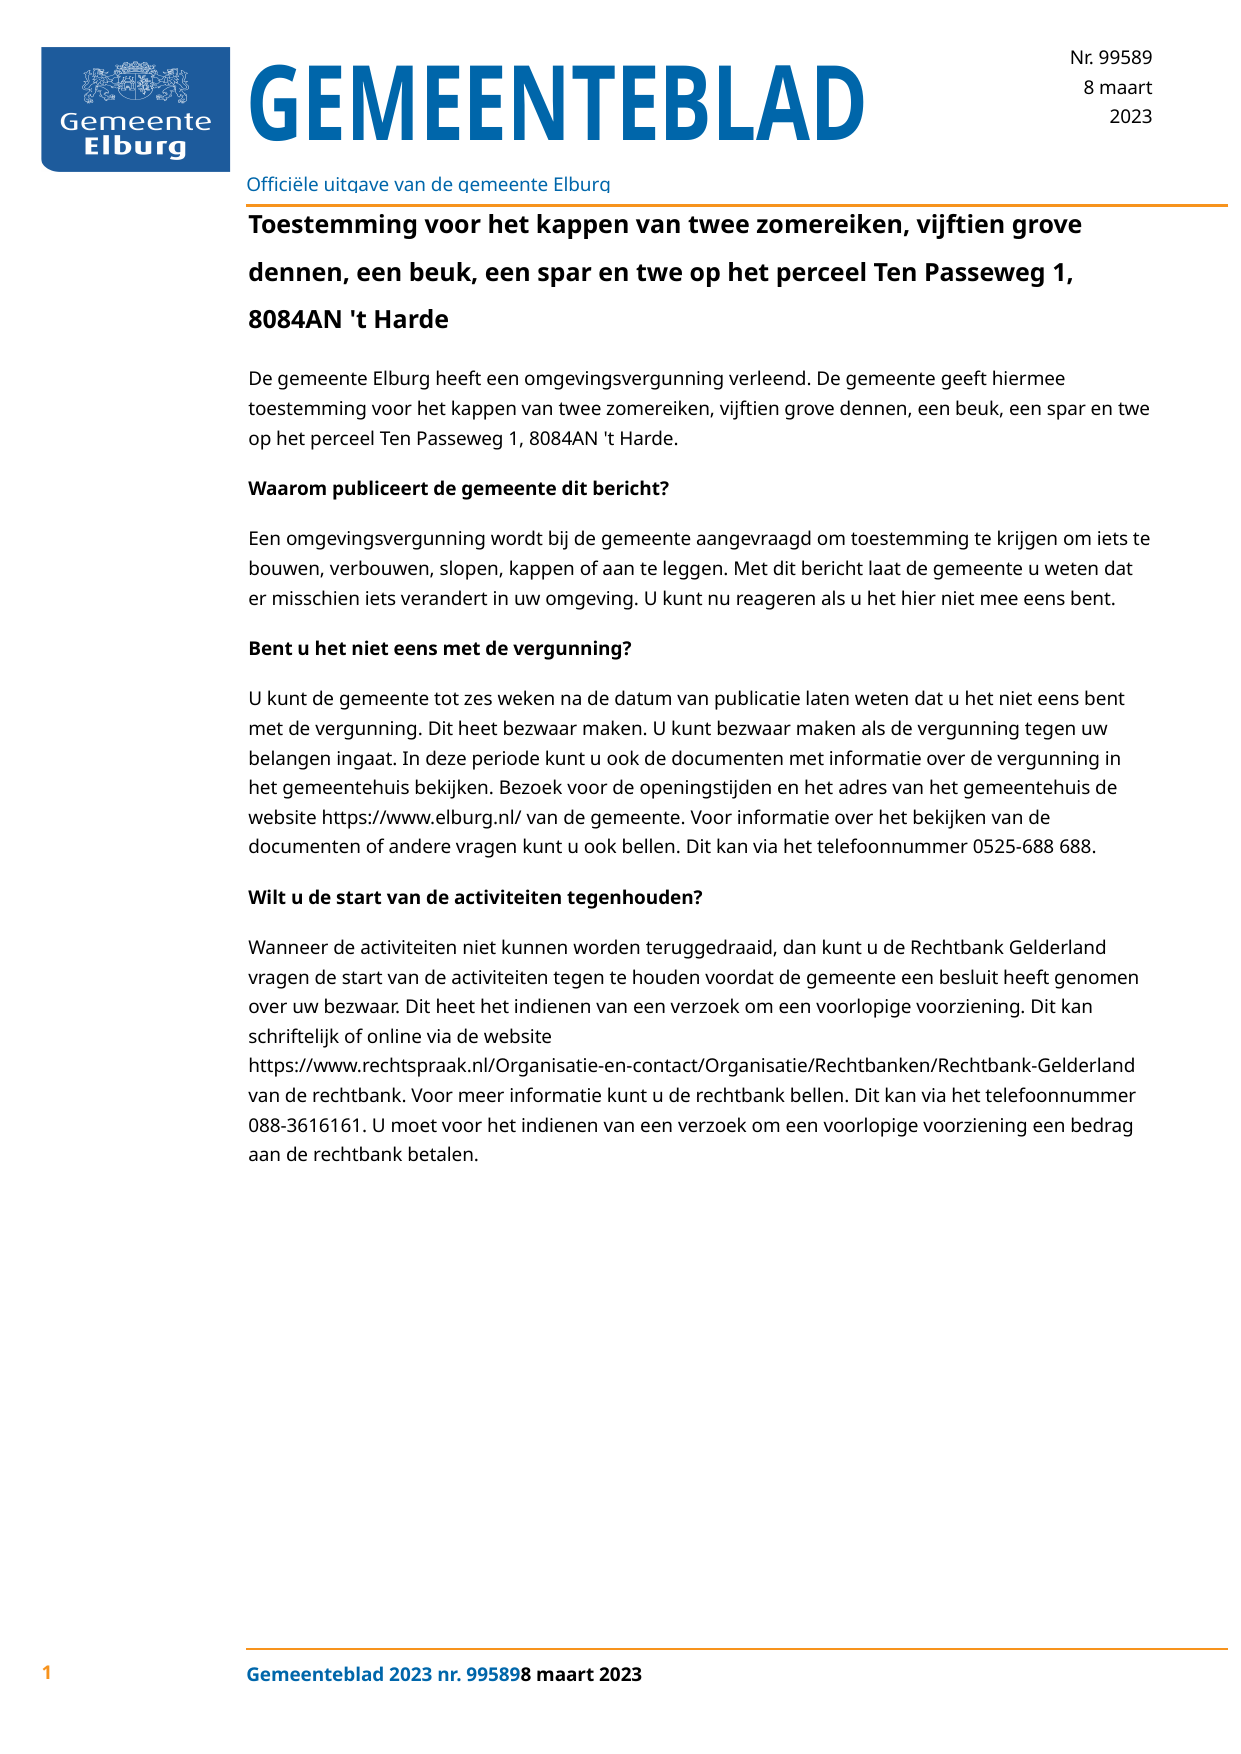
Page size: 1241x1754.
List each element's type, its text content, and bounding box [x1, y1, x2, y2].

text De gemeente Elburg heeft een omgevingsvergunning verleend. De gemeente geeft hiermee toestemming voor het kappen van twee zomereiken, vijftien grove dennen, een beuk, een spar en twe op het perceel Ten Passeweg 1, 8084AN 't Harde. [248, 366, 1152, 450]
text Een omgevingsvergunning wordt bij de gemeente aangevraagd om toestemming te krijgen om iets te bouwen, verbouwen, slopen, kappen of aan te leggen. Met dit bericht laat de gemeente u weten dat er misschien iets verandert in uw omgeving. U kunt nu reageren als u het hier niet mee eens bent. [248, 526, 1152, 610]
text Bent u het niet eens met de vergunning? [248, 635, 1152, 661]
text Wilt u de start van de activiteiten tegenhouden? [248, 884, 1152, 909]
text Waarom publiceert de gemeente dit bericht? [248, 475, 1152, 501]
text U kunt de gemeente tot zes weken na de datum van publicatie laten weten dat u het niet eens bent met de vergunning. Dit heet bezwaar maken. U kunt bezwaar maken als de vergunning tegen uw belangen ingaat. In deze periode kunt u ook de documenten met informatie over de vergunning in het gemeentehuis bekijken. Bezoek voor de openingstijden en het adres van het gemeentehuis de website https://www.elburg.nl/ van de gemeente. Voor informatie over het bekijken van de documenten of andere vragen kunt u ook bellen. Dit kan via het telefoonnummer 0525-688 688. [248, 686, 1152, 859]
text Toestemming voor het kappen van twee zomereiken, vijftien grove dennen, een beuk, een spar en twe op het perceel Ten Passeweg 1, 8084AN 't Harde [248, 207, 1152, 336]
picture [41, 47, 231, 172]
text Wanneer de activiteiten niet kunnen worden teruggedraaid, dan kunt u de Rechtbank Gelderland vragen de start van de activiteiten tegen te houden voordat de gemeente een besluit heeft genomen over uw bezwaar. Dit heet het indienen van een verzoek om een voorlopige voorziening. Dit kan schriftelijk of online via de website https://www.rechtspraak.nl/Organisatie-en-contact/Organisatie/Rechtbanken/Rechtbank-Gelderland van de rechtbank. Voor meer informatie kunt u de rechtbank bellen. Dit kan via het telefoonnummer 088-3616161. U moet voor het indienen van een verzoek om een voorlopige voorziening een bedrag aan de rechtbank betalen. [248, 934, 1152, 1167]
